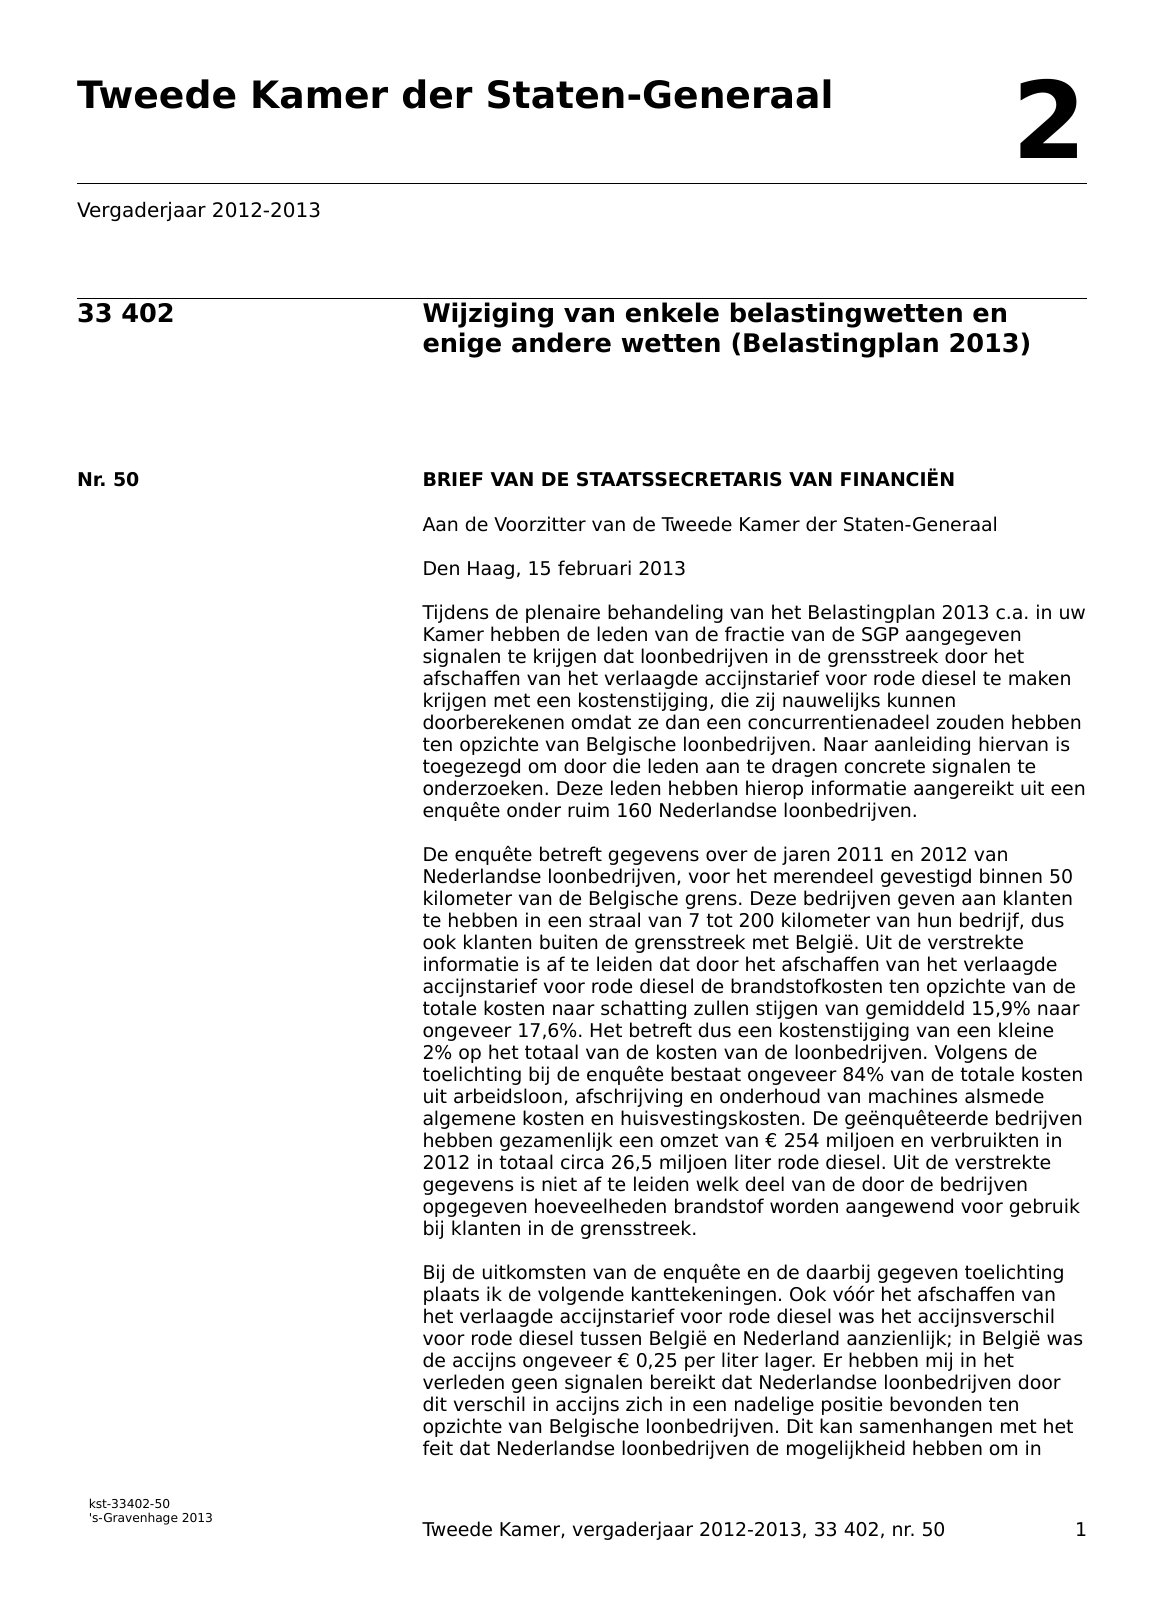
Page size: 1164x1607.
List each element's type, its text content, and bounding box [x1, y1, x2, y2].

text Tijdens de plenaire behandeling van het Belastingplan 2013 c.a. in uw Kamer hebben de leden van de fractie van de SGP aangegeven signalen te krijgen dat loonbedrijven in de grensstreek door het afschaffen van het verlaagde accijnstarief voor rode diesel te maken krijgen met een kostenstijging, die zij nauwelijks kunnen doorberekenen omdat ze dan een concurrentienadeel zouden hebben ten opzichte van Belgische loonbedrijven. Naar aanleiding hiervan is toegezegd om door die leden aan te dragen concrete signalen te onderzoeken. Deze leden hebben hierop informatie aangereikt uit een enquête onder ruim 160 Nederlandse loonbedrijven. [422, 602, 1087, 822]
text kst-33402-50 [88, 1497, 323, 1511]
text 's-Gravenhage 2013 [88, 1511, 323, 1525]
table_cell Vergaderjaar 2012-2013 [77, 184, 1087, 298]
table_header Tweede Kamer der Staten-Generaal [77, 59, 886, 183]
table_header 2 [886, 59, 1087, 183]
subtitle Nr. 50 BRIEF VAN DE STAATSSECRETARIS VAN FINANCIËN [77, 469, 1087, 491]
text Aan de Voorzitter van de Tweede Kamer der Staten-Generaal [422, 513, 1087, 536]
text De enquête betreft gegevens over de jaren 2011 en 2012 van Nederlandse loonbedrijven, voor het merendeel gevestigd binnen 50 kilometer van de Belgische grens. Deze bedrijven geven aan klanten te hebben in een straal van 7 tot 200 kilometer van hun bedrijf, dus ook klanten buiten de grensstreek met België. Uit de verstrekte informatie is af te leiden dat door het afschaffen van het verlaagde accijnstarief voor rode diesel de brandstofkosten ten opzichte van de totale kosten naar schatting zullen stijgen van gemiddeld 15,9% naar ongeveer 17,6%. Het betreft dus een kostenstijging van een kleine 2% op het totaal van de kosten van de loonbedrijven. Volgens de toelichting bij de enquête bestaat ongeveer 84% van de totale kosten uit arbeidsloon, afschrijving en onderhoud van machines alsmede algemene kosten en huisvestingskosten. De geënquêteerde bedrijven hebben gezamenlijk een omzet van € 254 miljoen en verbruikten in 2012 in totaal circa 26,5 miljoen liter rode diesel. Uit de verstrekte gegevens is niet af te leiden welk deel van de door de bedrijven opgegeven hoeveelheden brandstof worden aangewend voor gebruik bij klanten in de grensstreek. [422, 844, 1087, 1239]
text Den Haag, 15 februari 2013 [422, 558, 1087, 580]
text Bij de uitkomsten van de enquête en de daarbij gegeven toelichting plaats ik de volgende kanttekeningen. Ook vóór het afschaffen van het verlaagde accijnstarief voor rode diesel was het accijnsverschil voor rode diesel tussen België en Nederland aanzienlijk; in België was de accijns ongeveer € 0,25 per liter lager. Er hebben mij in het verleden geen signalen bereikt dat Nederlandse loonbedrijven door dit verschil in accijns zich in een nadelige positie bevonden ten opzichte van Belgische loonbedrijven. Dit kan samenhangen met het feit dat Nederlandse loonbedrijven de mogelijkheid hebben om in [422, 1262, 1087, 1459]
subtitle 33 402 Wijziging van enkele belastingwetten en enige andere wetten (Belastingplan 2013) [77, 299, 1087, 358]
